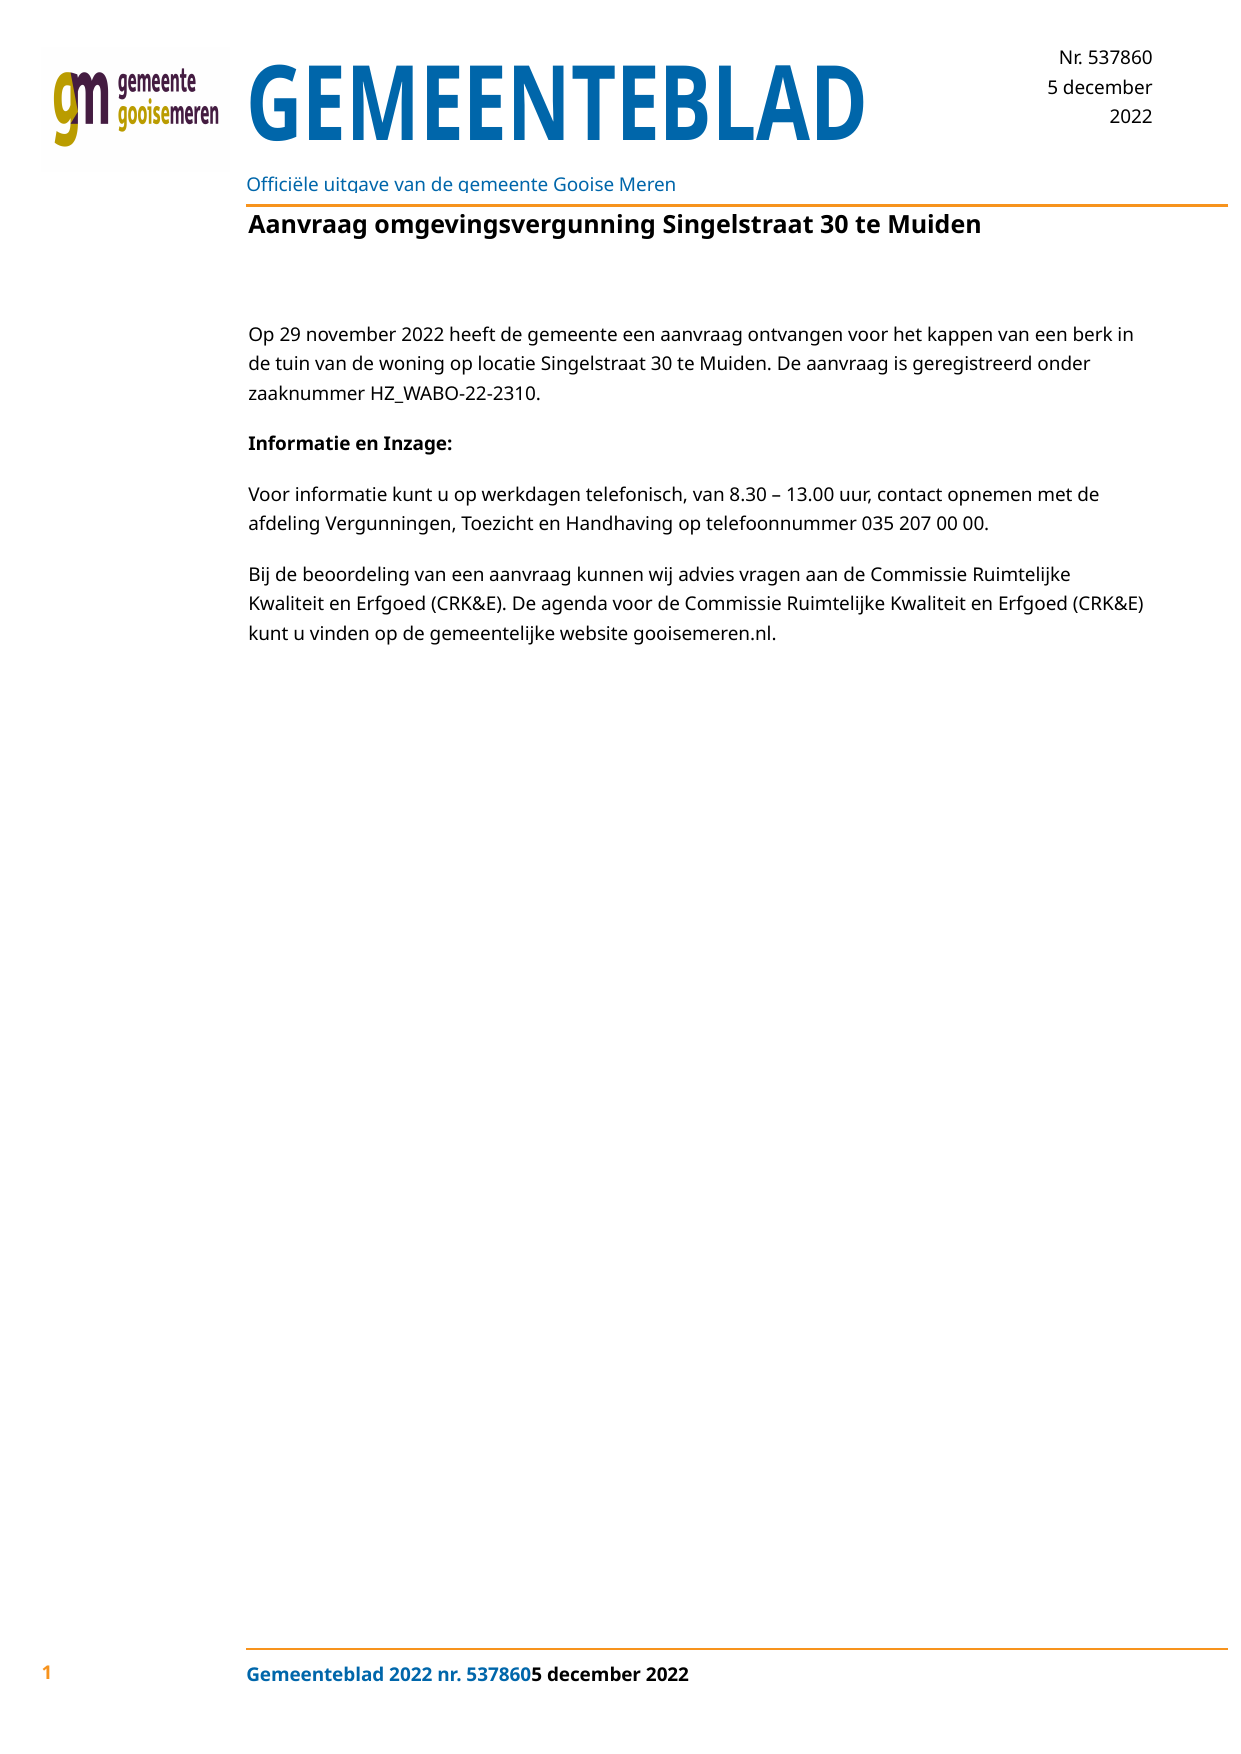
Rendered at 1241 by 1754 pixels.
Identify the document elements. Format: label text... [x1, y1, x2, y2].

text Voor informatie kunt u op werkdagen telefonisch, van 8.30 – 13.00 uur, contact opnemen met de afdeling Vergunningen, Toezicht en Handhaving op telefoonnummer 035 207 00 00. [248, 481, 1152, 536]
text Informatie en Inzage: [248, 430, 1152, 456]
text Bij de beoordeling van een aanvraag kunnen wij advies vragen aan de Commissie Ruimtelijke Kwaliteit en Erfgoed (CRK&E). De agenda voor de Commissie Ruimtelijke Kwaliteit en Erfgoed (CRK&E) kunt u vinden op de gemeentelijke website gooisemeren.nl. [248, 561, 1152, 646]
text Aanvraag omgevingsvergunning Singelstraat 30 te Muiden [248, 207, 1152, 241]
picture [41, 47, 231, 172]
text Op 29 november 2022 heeft de gemeente een aanvraag ontvangen voor het kappen van een berk in de tuin van de woning op locatie Singelstraat 30 te Muiden. De aanvraag is geregistreerd onder zaaknummer HZ_WABO-22-2310. [248, 321, 1152, 406]
